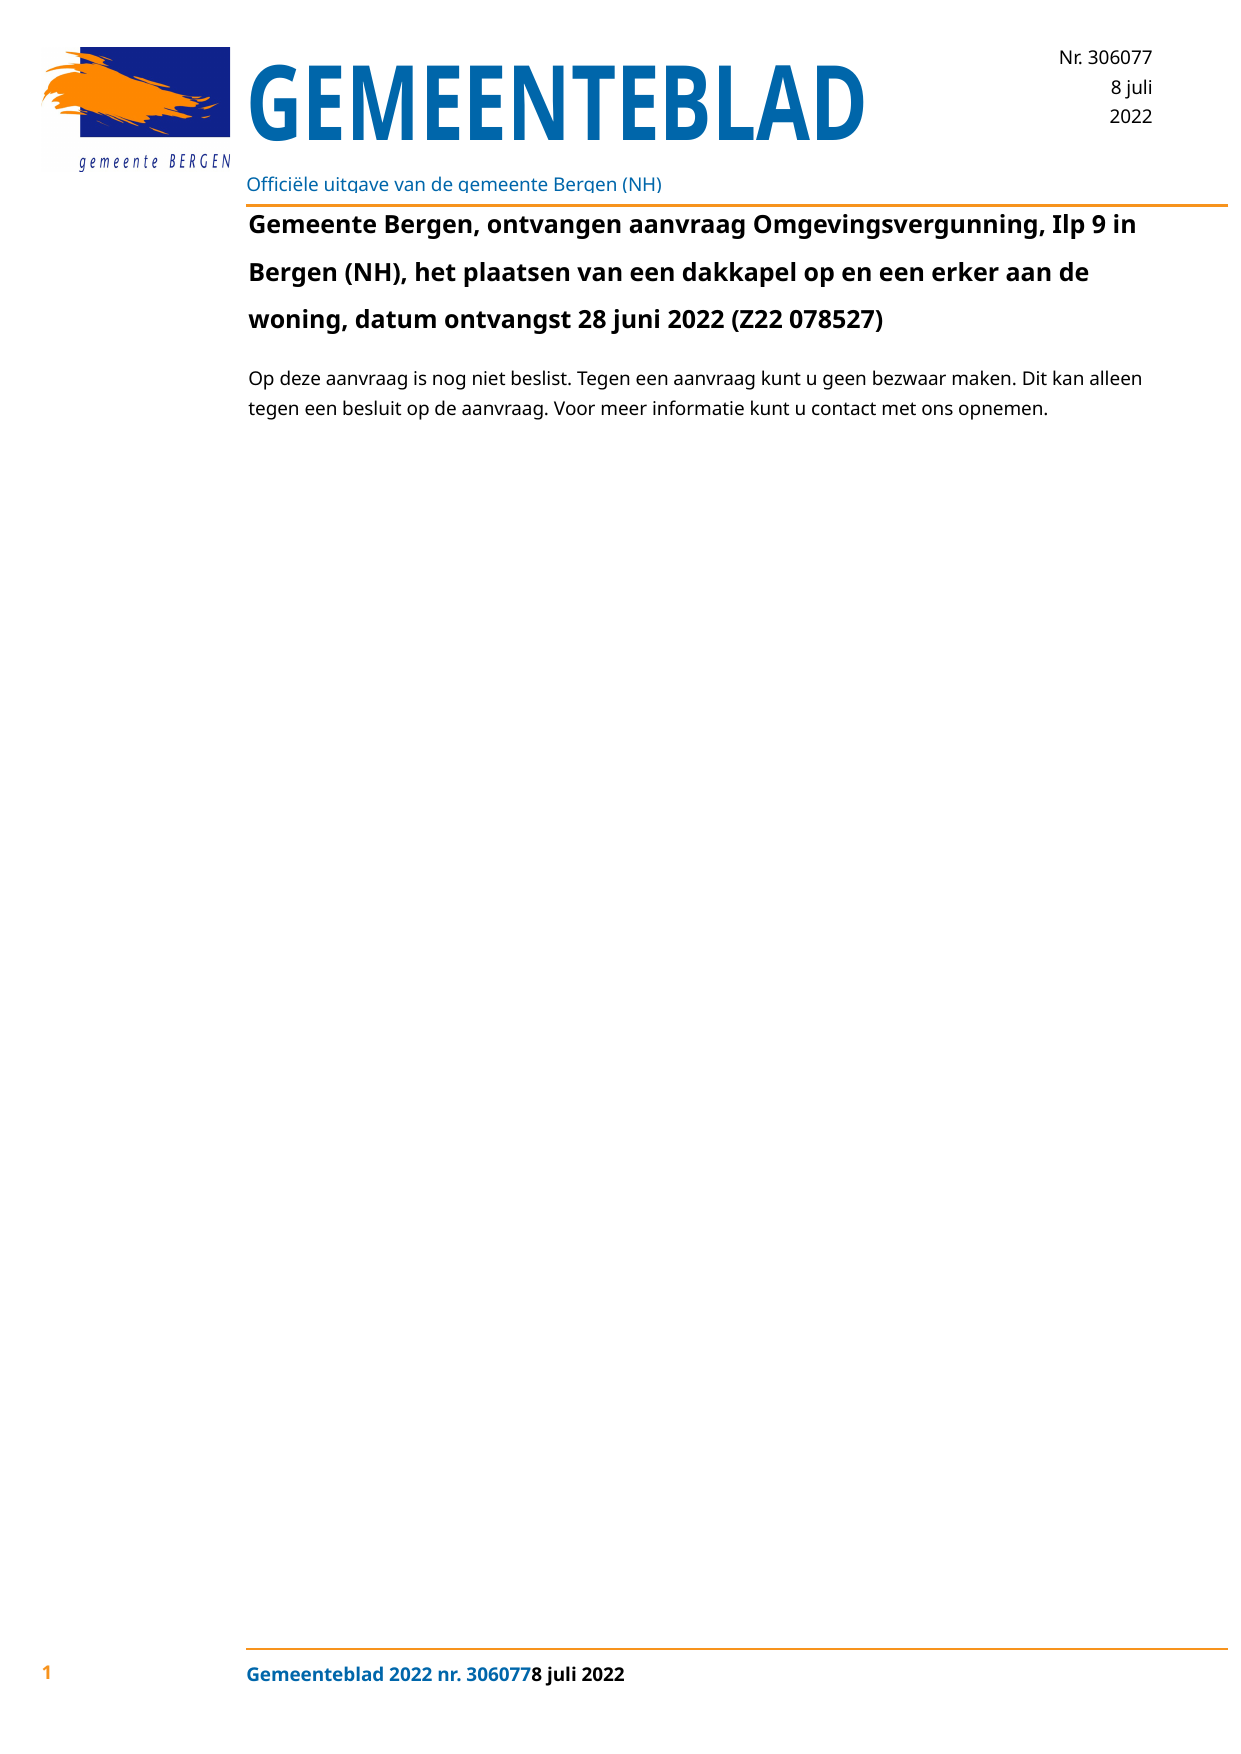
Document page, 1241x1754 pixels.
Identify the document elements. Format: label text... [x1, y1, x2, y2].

text Gemeente Bergen, ontvangen aanvraag Omgevingsvergunning, Ilp 9 in Bergen (NH), het plaatsen van een dakkapel op en een erker aan de woning, datum ontvangst 28 juni 2022 (Z22 078527) [248, 207, 1152, 336]
text Op deze aanvraag is nog niet beslist. Tegen een aanvraag kunt u geen bezwaar maken. Dit kan alleen tegen een besluit op de aanvraag. Voor meer informatie kunt u contact met ons opnemen. [248, 366, 1152, 421]
picture [41, 47, 231, 172]
